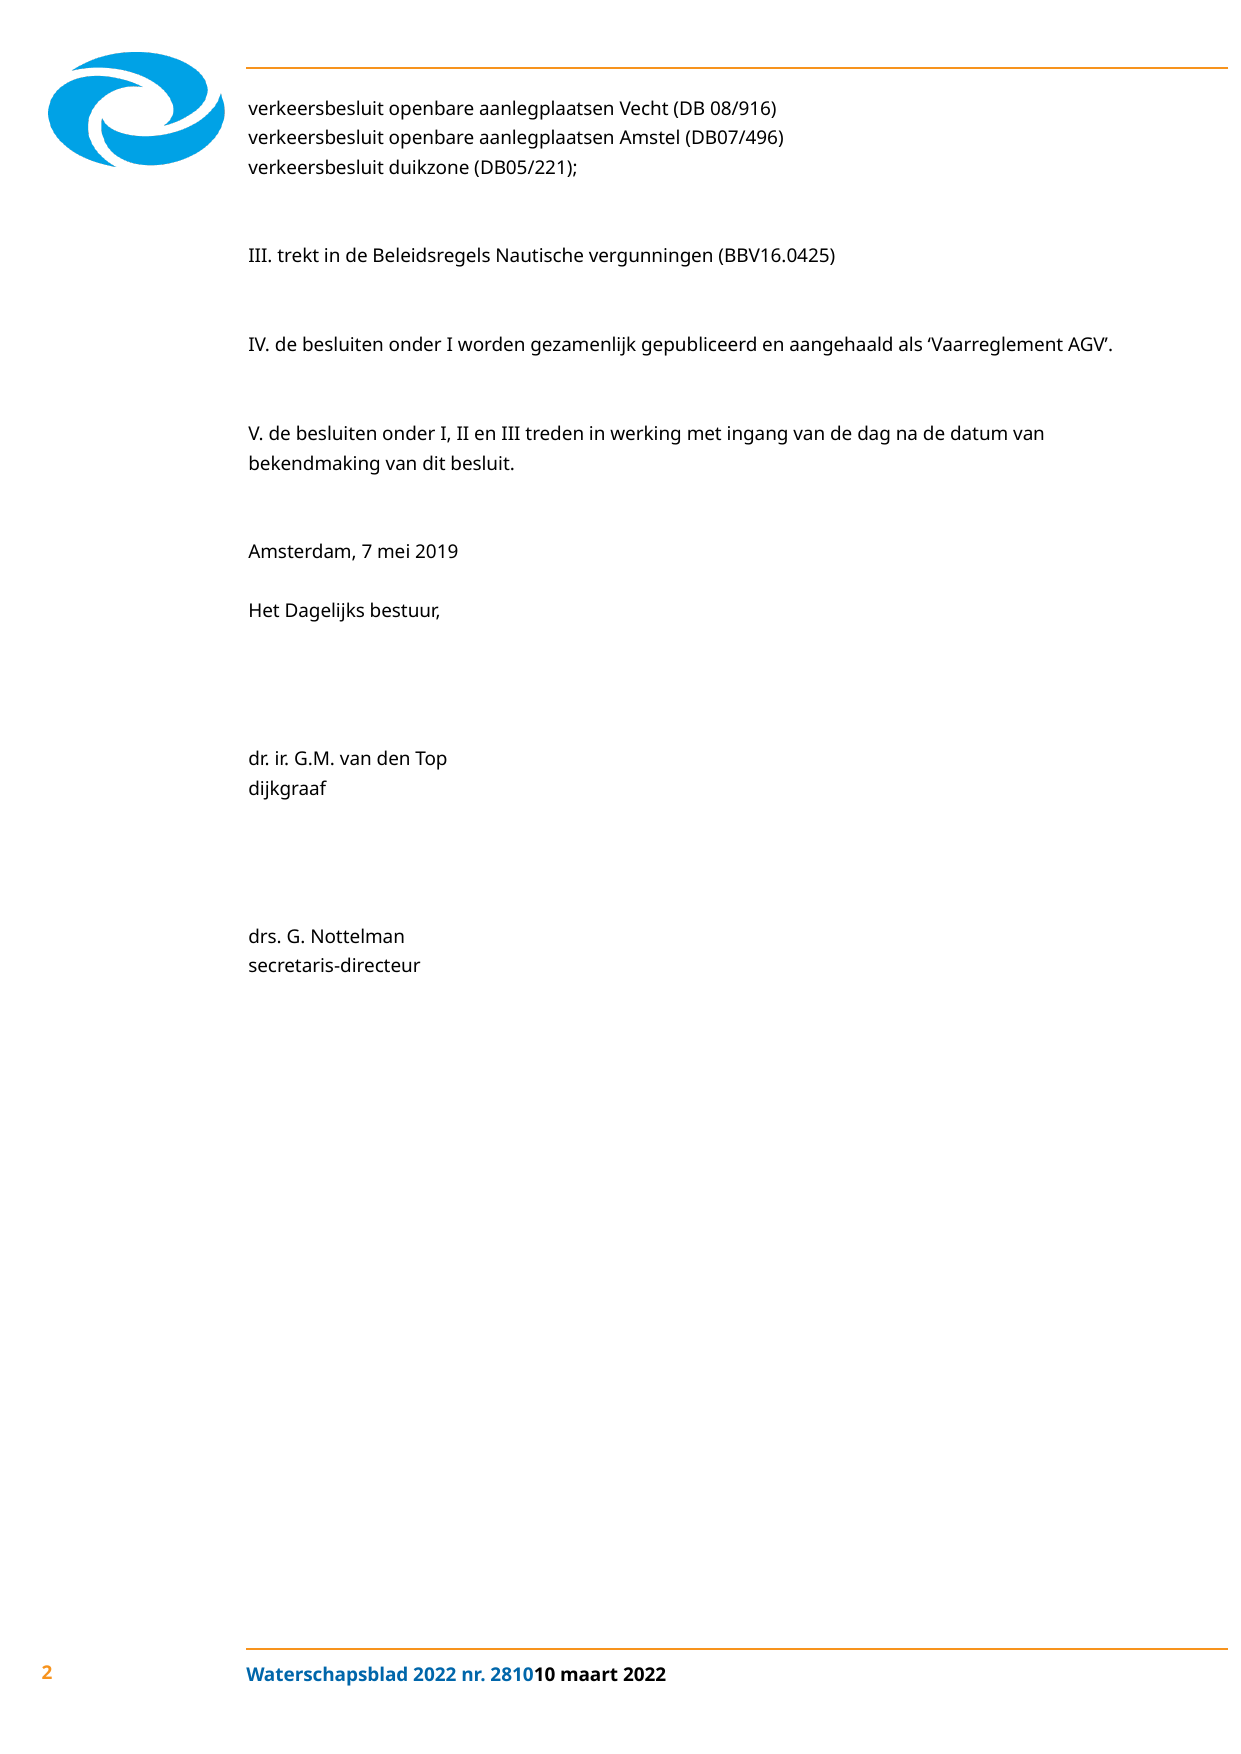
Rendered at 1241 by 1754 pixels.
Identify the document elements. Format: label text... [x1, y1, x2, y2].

text dr. ir. G.M. van den Top [248, 746, 1152, 771]
text V. de besluiten onder I, II en III treden in werking met ingang van de dag na de datum van bekendmaking van dit besluit. [248, 420, 1152, 476]
picture [41, 47, 231, 172]
text dijkgraaf [248, 775, 1152, 801]
text verkeersbesluit openbare aanlegplaatsen Vecht (DB 08/916) [248, 95, 1152, 121]
text drs. G. Nottelman [248, 923, 1152, 949]
text IV. de besluiten onder I worden gezamenlijk gepubliceerd en aangehaald als ‘Vaarreglement AGV’. [248, 331, 1152, 357]
text verkeersbesluit openbare aanlegplaatsen Amstel (DB07/496) [248, 124, 1152, 150]
text verkeersbesluit duikzone (DB05/221); [248, 154, 1152, 180]
text III. trekt in de Beleidsregels Nautische vergunningen (BBV16.0425) [248, 243, 1152, 268]
text Het Dagelijks bestuur, [248, 598, 1152, 623]
text secretaris-directeur [248, 953, 1152, 978]
text Amsterdam, 7 mei 2019 [248, 538, 1152, 564]
